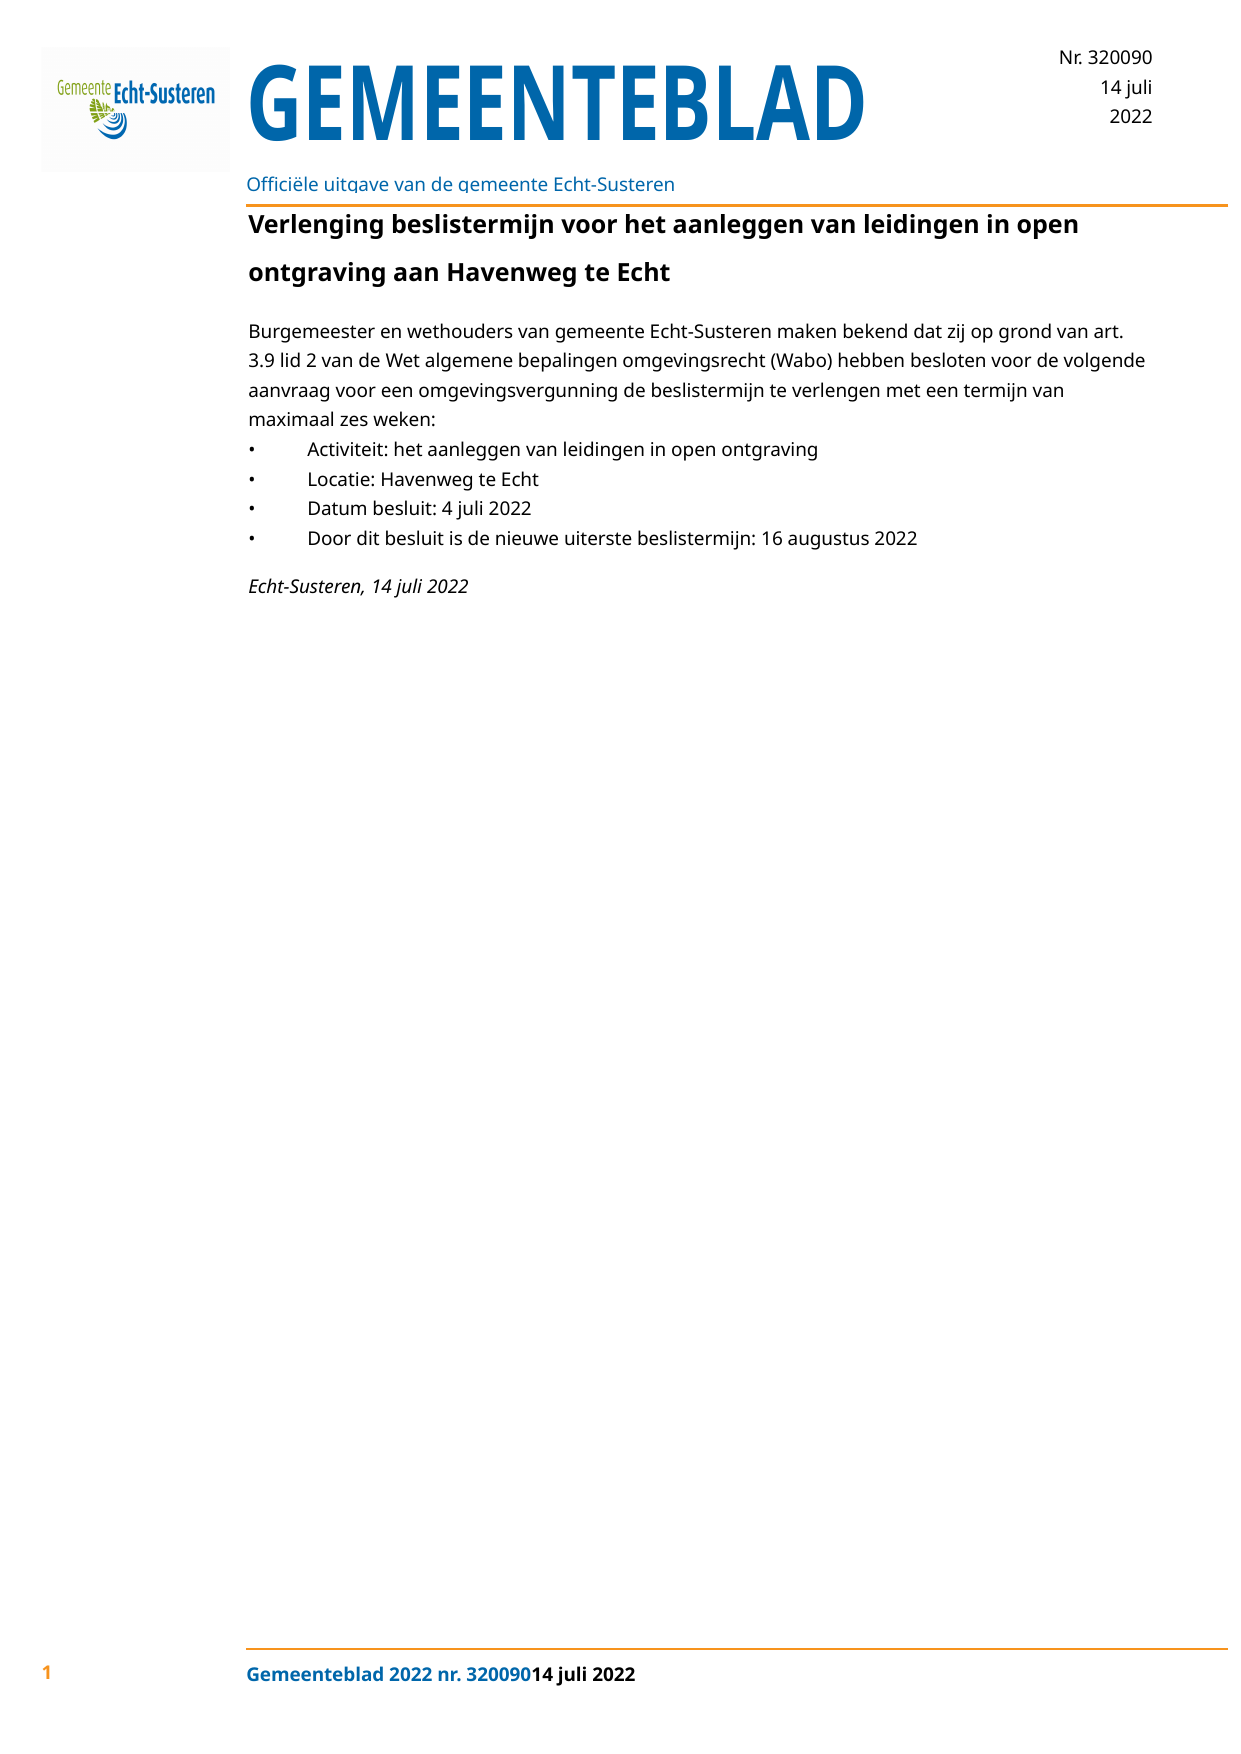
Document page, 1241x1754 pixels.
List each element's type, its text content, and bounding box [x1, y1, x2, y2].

picture [41, 47, 231, 172]
text Echt-Susteren, 14 juli 2022 [248, 573, 1152, 598]
list Locatie: Havenweg te Echt [248, 466, 1152, 492]
list Datum besluit: 4 juli 2022 [248, 495, 1152, 521]
text Burgemeester en wethouders van gemeente Echt-Susteren maken bekend dat zij op grond van art. 3.9 lid 2 van de Wet algemene bepalingen omgevingsrecht (Wabo) hebben besloten voor de volgende aanvraag voor een omgevingsvergunning de beslistermijn te verlengen met een termijn van maximaal zes weken: [248, 318, 1152, 432]
list Activiteit: het aanleggen van leidingen in open ontgraving [248, 436, 1152, 462]
text Verlenging beslistermijn voor het aanleggen van leidingen in open ontgraving aan Havenweg te Echt [248, 207, 1152, 288]
list Door dit besluit is de nieuwe uiterste beslistermijn: 16 augustus 2022 [248, 525, 1152, 551]
